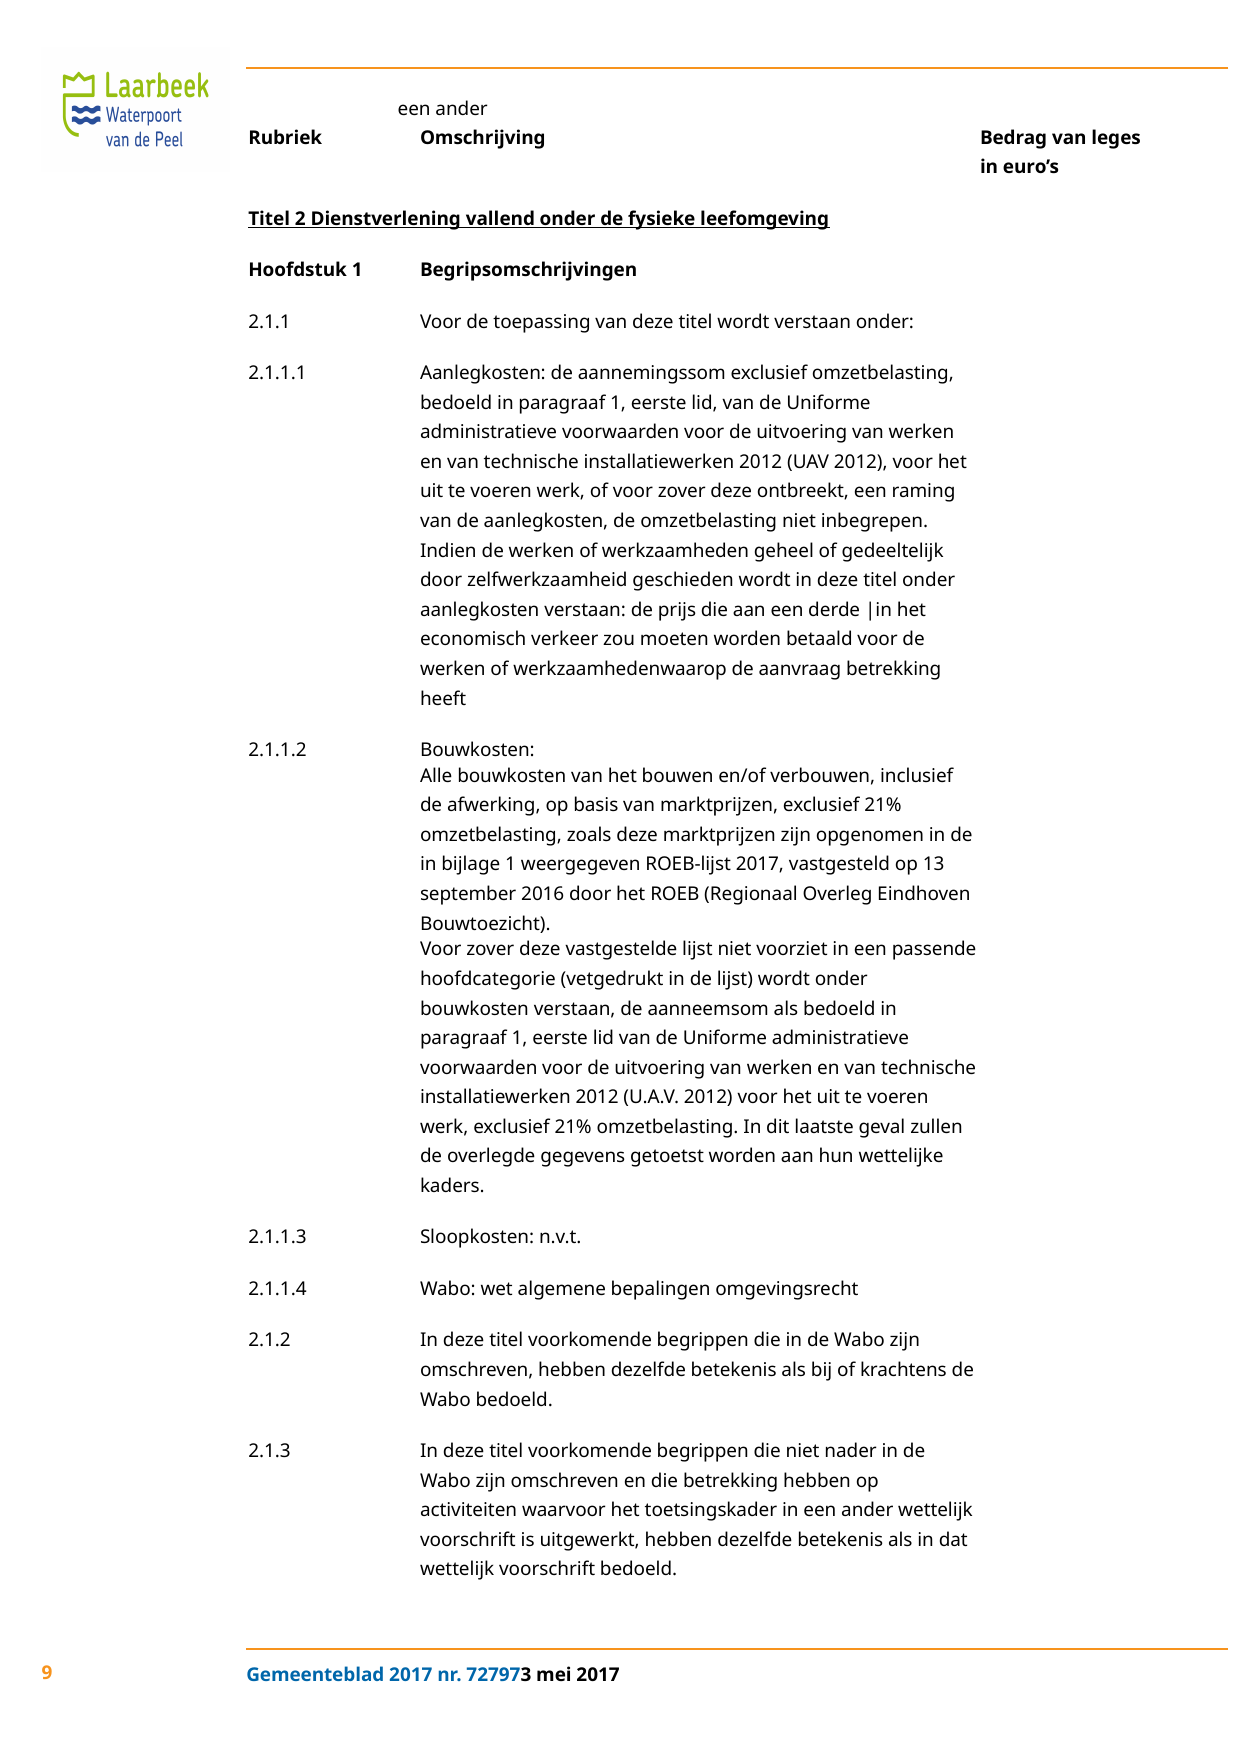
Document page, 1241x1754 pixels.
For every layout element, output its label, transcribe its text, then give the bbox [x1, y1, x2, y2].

table_cell Aanlegkosten: de aannemingssom exclusief omzetbelasting, bedoeld in paragraaf 1, eerste lid, van de Uniforme administratieve voorwaarden voor de uitvoering van werken en van technische installatiewerken 2012 (UAV 2012), voor het uit te voeren werk, of voor zover deze ontbreekt, een raming van de aanlegkosten, de omzetbelasting niet inbegrepen. Indien de werken of werkzaamheden geheel of gedeeltelijk door zelfwerkzaamheid geschieden wordt in deze titel onder aanlegkosten verstaan: de prijs die aan een derde |in het economisch verkeer zou moeten worden betaald voor de werken of werkzaamhedenwaarop de aanvraag betrekking heeft [420, 359, 980, 710]
table_cell [248, 95, 397, 121]
table_cell Voor zover deze vastgestelde lijst niet voorziet in een passende hoofdcategorie (vetgedrukt in de lijst) wordt onder bouwkosten verstaan, de aanneemsom als bedoeld in paragraaf 1, eerste lid van de Uniforme administratieve voorwaarden voor de uitvoering van werken en van technische installatiewerken 2012 (U.A.V. 2012) voor het uit te voeren werk, exclusief 21% omzetbelasting. In dit laatste geval zullen de overlegde gegevens getoetst worden aan hun wettelijke kaders. [420, 936, 980, 1198]
table_cell een ander [398, 95, 852, 121]
table_cell Bouwkosten: [420, 736, 980, 762]
table_cell [248, 1581, 420, 1607]
table_cell Titel 2 Dienstverlening vallend onder de fysieke leefomgeving [248, 205, 1152, 231]
table_cell [420, 282, 980, 308]
table_cell [980, 736, 1152, 762]
table_cell [248, 762, 420, 936]
table_cell [980, 359, 1152, 710]
table_cell [420, 1301, 980, 1327]
table_cell [248, 1198, 420, 1224]
table_cell [420, 179, 980, 205]
table_cell [420, 1249, 980, 1275]
table_cell [980, 334, 1152, 359]
table_cell [980, 1581, 1152, 1607]
table_cell [980, 936, 1152, 1198]
table_cell [980, 1327, 1152, 1411]
table_cell [248, 1249, 420, 1275]
table_cell Alle bouwkosten van het bouwen en/of verbouwen, inclusief de afwerking, op basis van marktprijzen, exclusief 21% omzetbelasting, zoals deze marktprijzen zijn opgenomen in de in bijlage 1 weergegeven ROEB-lijst 2017, vastgesteld op 13 september 2016 door het ROEB (Regionaal Overleg Eindhoven Bouwtoezicht). [420, 762, 980, 936]
table_header Omschrijving [420, 124, 980, 179]
table_cell [420, 710, 980, 736]
table_cell [420, 1581, 980, 1607]
table_cell [248, 179, 420, 205]
table_cell Voor de toepassing van deze titel wordt verstaan onder: [420, 308, 980, 333]
table_cell 2.1.2 [248, 1327, 420, 1411]
table_cell [420, 334, 980, 359]
table_cell [248, 1301, 420, 1327]
table_cell [980, 179, 1152, 205]
table_cell [980, 762, 1152, 936]
table_cell Sloopkosten: n.v.t. [420, 1224, 980, 1249]
table_cell 2.1.1.2 [248, 736, 420, 762]
table_cell 2.1.1.3 [248, 1224, 420, 1249]
table_cell 2.1.1 [248, 308, 420, 333]
table_cell [853, 95, 1002, 121]
table_cell 2.1.3 [248, 1437, 420, 1581]
table_cell [980, 1437, 1152, 1581]
picture [41, 47, 231, 172]
table_cell In deze titel voorkomende begrippen die niet nader in de Wabo zijn omschreven en die betrekking hebben op activiteiten waarvoor het toetsingskader in een ander wettelijk voorschrift is uitgewerkt, hebben dezelfde betekenis als in dat wettelijk voorschrift bedoeld. [420, 1437, 980, 1581]
table_cell [980, 1301, 1152, 1327]
table_cell [248, 1411, 420, 1437]
table_cell [980, 710, 1152, 736]
table_cell [248, 231, 1152, 256]
table_header Bedrag van leges in euro’s [980, 124, 1152, 179]
table_cell 2.1.1.4 [248, 1275, 420, 1301]
table_cell [980, 308, 1152, 333]
table_cell [980, 1275, 1152, 1301]
table_cell [980, 282, 1152, 308]
table_cell [980, 1198, 1152, 1224]
table_cell [420, 1198, 980, 1224]
table_cell [248, 936, 420, 1198]
table_cell [980, 1224, 1152, 1249]
table_cell [980, 256, 1152, 282]
table_cell Begripsomschrijvingen [420, 256, 980, 282]
table_cell 2.1.1.1 [248, 359, 420, 710]
table_cell In deze titel voorkomende begrippen die in de Wabo zijn omschreven, hebben dezelfde betekenis als bij of krachtens de Wabo bedoeld. [420, 1327, 980, 1411]
table_cell [248, 710, 420, 736]
table_cell [248, 282, 420, 308]
table_cell [248, 334, 420, 359]
table_cell [1002, 95, 1152, 121]
table_cell [980, 1411, 1152, 1437]
table_cell Hoofdstuk 1 [248, 256, 420, 282]
table_header Rubriek [248, 124, 420, 179]
table_cell Wabo: wet algemene bepalingen omgevingsrecht [420, 1275, 980, 1301]
table_cell [980, 1249, 1152, 1275]
table_cell [420, 1411, 980, 1437]
